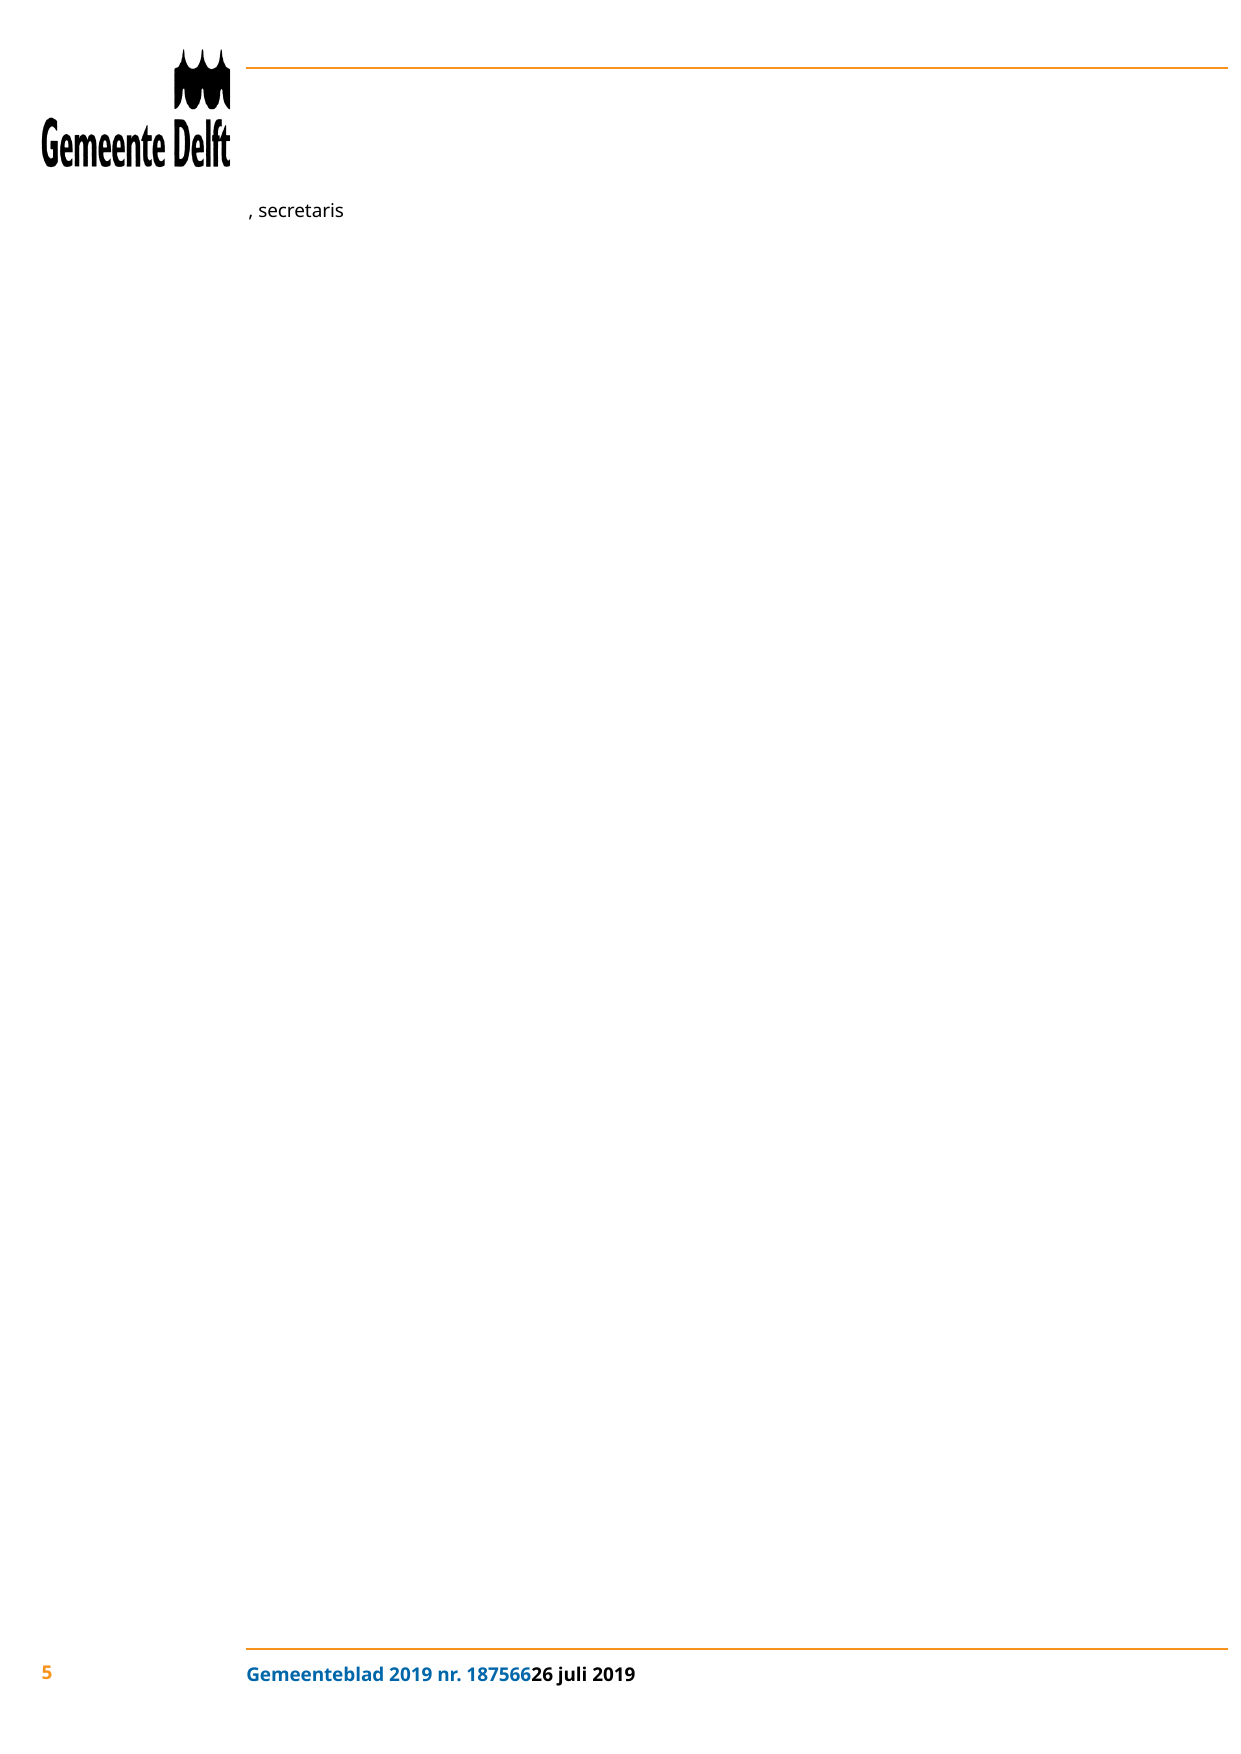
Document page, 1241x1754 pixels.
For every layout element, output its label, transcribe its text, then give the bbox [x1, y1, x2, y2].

picture [41, 47, 231, 172]
text , secretaris [248, 198, 1152, 223]
